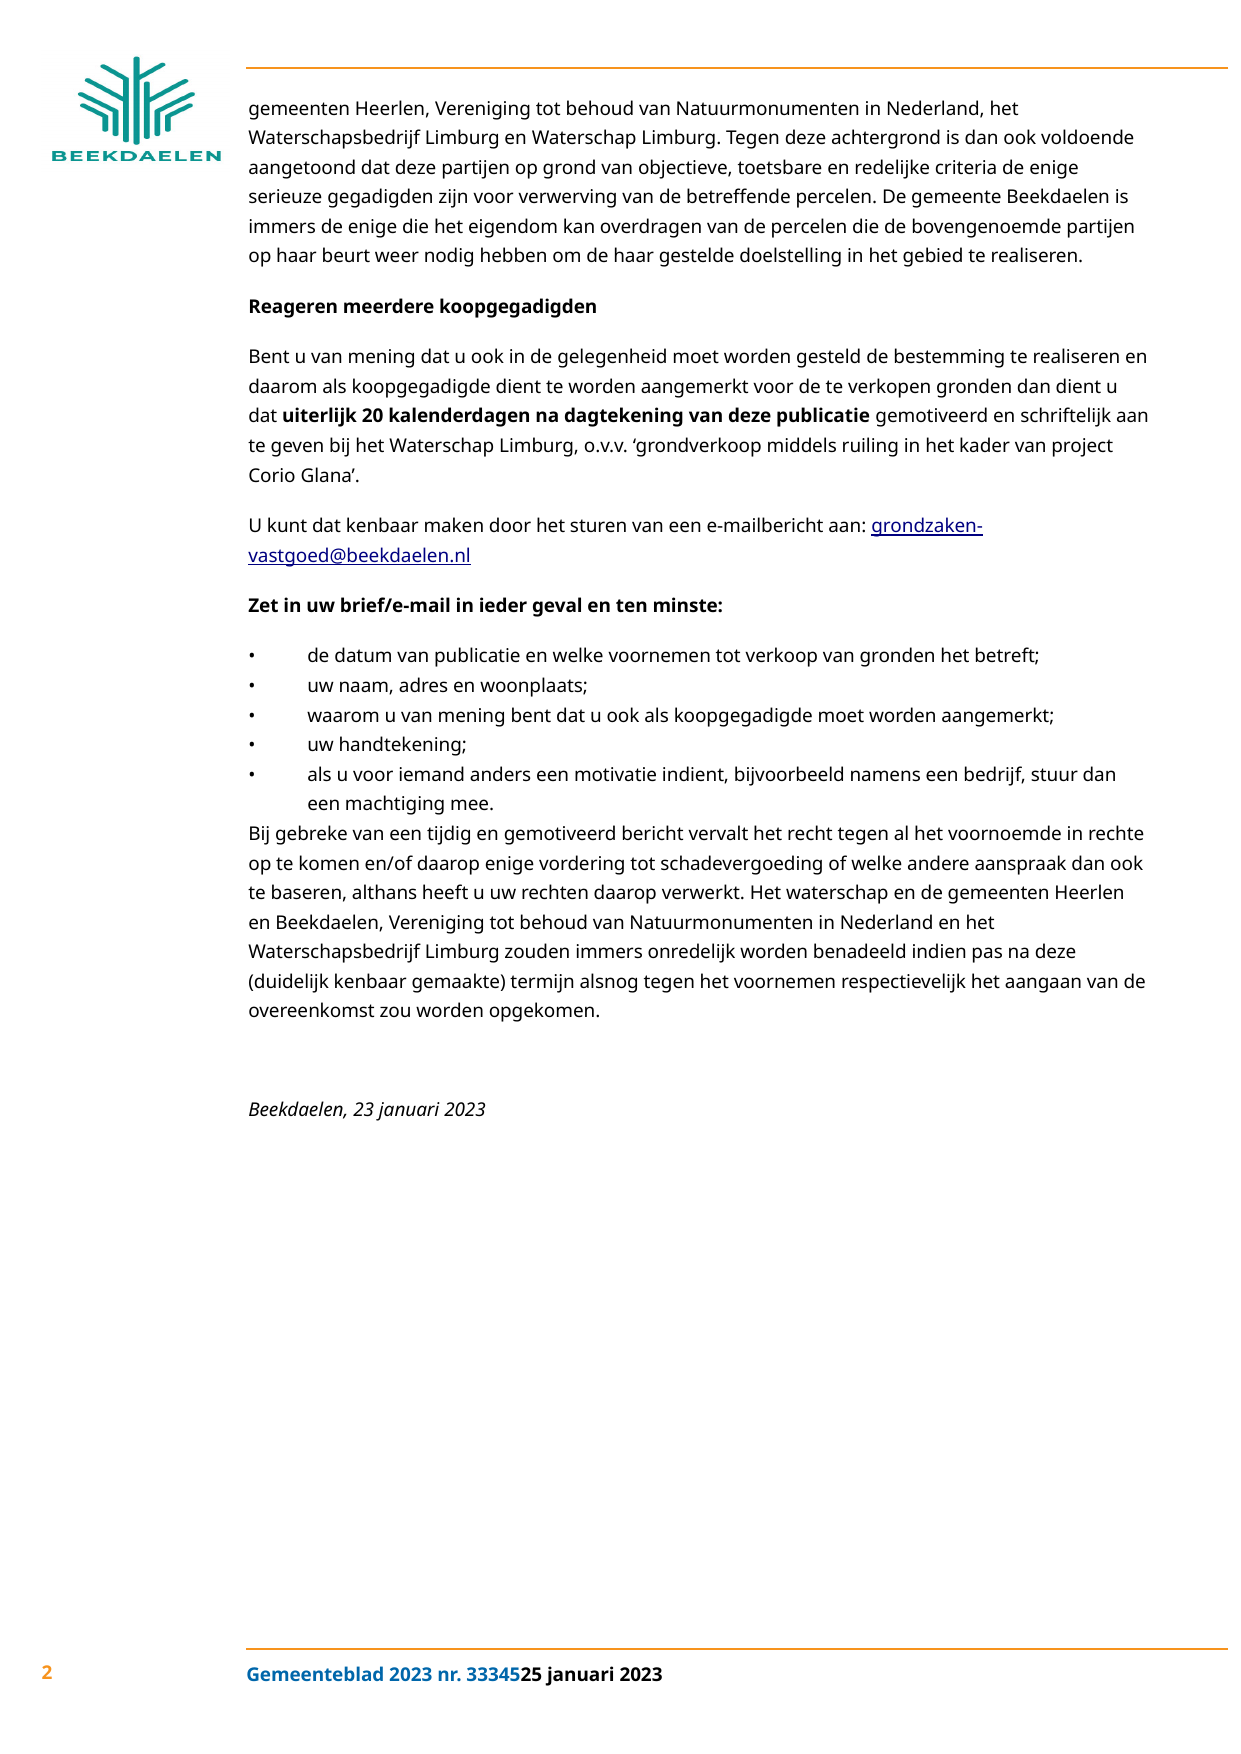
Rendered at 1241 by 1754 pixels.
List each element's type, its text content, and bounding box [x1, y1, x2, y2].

list waarom u van mening bent dat u ook als koopgegadigde moet worden aangemerkt; [248, 702, 1152, 728]
text Zet in uw brief/e-mail in ieder geval en ten minste: [248, 592, 1152, 618]
list als u voor iemand anders een motivatie indient, bijvoorbeeld namens een bedrijf, stuur dan een machtiging mee. [248, 761, 1152, 816]
list uw handtekening; [248, 731, 1152, 757]
text Bij gebreke van een tijdig en gemotiveerd bericht vervalt het recht tegen al het voornoemde in rechte op te komen en/of daarop enige vordering tot schadevergoeding of welke andere aanspraak dan ook te baseren, althans heeft u uw rechten daarop verwerkt. Het waterschap en de gemeenten Heerlen en Beekdaelen, Vereniging tot behoud van Natuurmonumenten in Nederland en het Waterschapsbedrijf Limburg zouden immers onredelijk worden benadeeld indien pas na deze (duidelijk kenbaar gemaakte) termijn alsnog tegen het voornemen respectievelijk het aangaan van de overeenkomst zou worden opgekomen. [248, 820, 1152, 1023]
text U kunt dat kenbaar maken door het sturen van een e-mailbericht aan: grondzaken-vastgoed@beekdaelen.nl [248, 512, 1152, 568]
text gemeenten Heerlen, Vereniging tot behoud van Natuurmonumenten in Nederland, het Waterschapsbedrijf Limburg en Waterschap Limburg. Tegen deze achtergrond is dan ook voldoende aangetoond dat deze partijen op grond van objectieve, toetsbare en redelijke criteria de enige serieuze gegadigden zijn voor verwerving van de betreffende percelen. De gemeente Beekdaelen is immers de enige die het eigendom kan overdragen van de percelen die de bovengenoemde partijen op haar beurt weer nodig hebben om de haar gestelde doelstelling in het gebied te realiseren. [248, 95, 1152, 268]
text Reageren meerdere koopgegadigden [248, 293, 1152, 319]
text Bent u van mening dat u ook in de gelegenheid moet worden gesteld de bestemming te realiseren en daarom als koopgegadigde dient te worden aangemerkt voor de te verkopen gronden dan dient u dat uiterlijk 20 kalenderdagen na dagtekening van deze publicatie gemotiveerd en schriftelijk aan te geven bij het Waterschap Limburg, o.v.v. ‘grondverkoop middels ruiling in het kader van project Corio Glana’. [248, 343, 1152, 488]
list uw naam, adres en woonplaats; [248, 672, 1152, 698]
picture [41, 47, 231, 172]
list de datum van publicatie en welke voornemen tot verkoop van gronden het betreft; [248, 643, 1152, 668]
text Beekdaelen, 23 januari 2023 [248, 1096, 1152, 1122]
